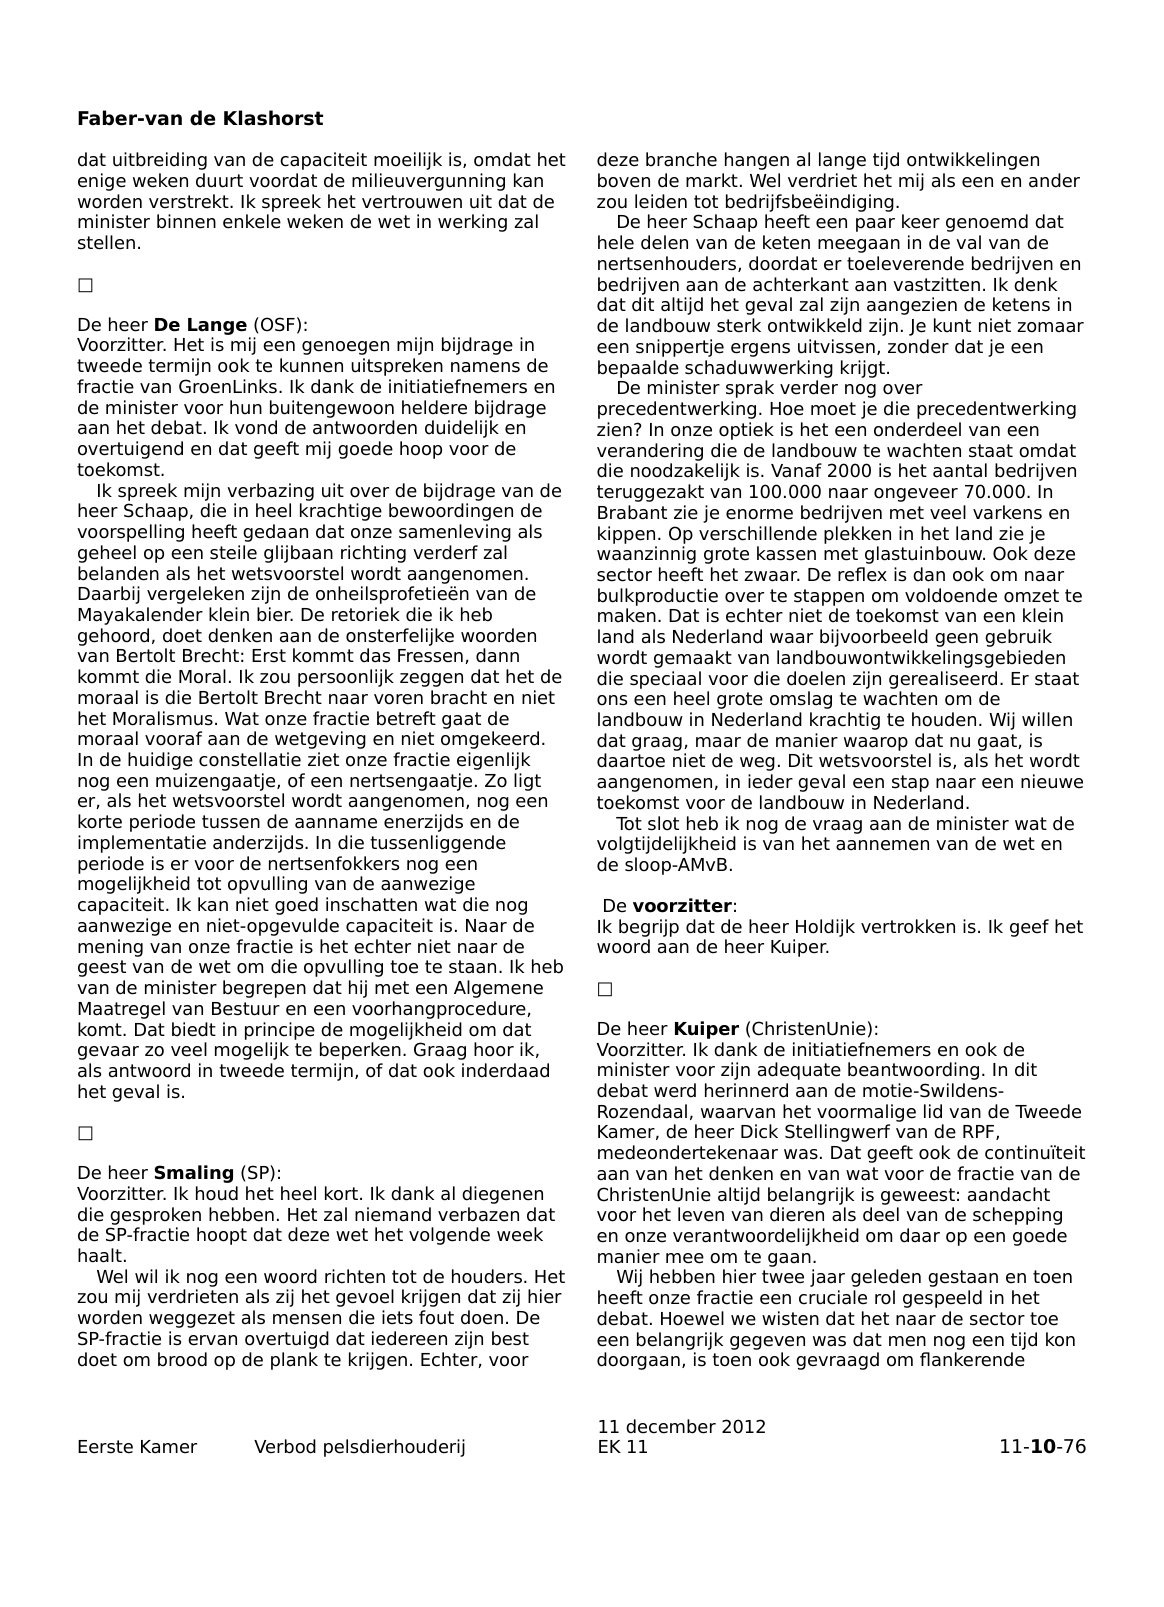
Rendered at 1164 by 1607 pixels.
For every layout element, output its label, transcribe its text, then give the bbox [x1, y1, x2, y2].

text De heer Kuiper (ChristenUnie): [596, 1019, 1087, 1039]
text De minister sprak verder nog over precedentwerking. Hoe moet je die precedentwerking zien? In onze optiek is het een onderdeel van een verandering die de landbouw te wachten staat omdat die noodzakelijk is. Vanaf 2000 is het aantal bedrijven teruggezakt van 100.000 naar ongeveer 70.000. In Brabant zie je enorme bedrijven met veel varkens en kippen. Op verschillende plekken in het land zie je waanzinnig grote kassen met glastuinbouw. Ook deze sector heeft het zwaar. De reflex is dan ook om naar bulkproductie over te stappen om voldoende omzet te maken. Dat is echter niet de toekomst van een klein land als Nederland waar bijvoorbeeld geen gebruik wordt gemaakt van landbouwontwikkelingsgebieden die speciaal voor die doelen zijn gerealiseerd. Er staat ons een heel grote omslag te wachten om de landbouw in Nederland krachtig te houden. Wij willen dat graag, maar de manier waarop dat nu gaat, is daartoe niet de weg. Dit wetsvoorstel is, als het wordt aangenomen, in ieder geval een stap naar een nieuwe toekomst voor de landbouw in Nederland. [596, 378, 1087, 813]
text Voorzitter. Ik dank de initiatiefnemers en ook de minister voor zijn adequate beantwoording. In dit debat werd herinnerd aan de motie-Swildens-Rozendaal, waarvan het voormalige lid van de Tweede Kamer, de heer Dick Stellingwerf van de RPF, medeondertekenaar was. Dat geeft ook de continuïteit aan van het denken en van wat voor de fractie van de ChristenUnie altijd belangrijk is geweest: aandacht voor het leven van dieren als deel van de schepping en onze verantwoordelijkheid om daar op een goede manier mee om te gaan. [596, 1039, 1087, 1267]
text Ik begrijp dat de heer Holdijk vertrokken is. Ik geef het woord aan de heer Kuiper. [596, 916, 1087, 958]
text De voorzitter: [596, 896, 1087, 916]
text dat uitbreiding van de capaciteit moeilijk is, omdat het enige weken duurt voordat de milieuvergunning kan worden verstrekt. Ik spreek het vertrouwen uit dat de minister binnen enkele weken de wet in werking zal stellen. [77, 150, 567, 254]
text De heer Smaling (SP): [77, 1163, 567, 1184]
text De heer Schaap heeft een paar keer genoemd dat hele delen van de keten meegaan in de val van de nertsenhouders, doordat er toeleverende bedrijven en bedrijven aan de achterkant aan vastzitten. Ik denk dat dit altijd het geval zal zijn aangezien de ketens in de landbouw sterk ontwikkeld zijn. Je kunt niet zomaar een snippertje ergens uitvissen, zonder dat je een bepaalde schaduwwerking krijgt. [596, 212, 1087, 378]
text Voorzitter. Het is mij een genoegen mijn bijdrage in tweede termijn ook te kunnen uitspreken namens de fractie van GroenLinks. Ik dank de initiatiefnemers en de minister voor hun buitengewoon heldere bijdrage aan het debat. Ik vond de antwoorden duidelijk en overtuigend en dat geeft mij goede hoop voor de toekomst. [77, 335, 567, 480]
text Ik spreek mijn verbazing uit over de bijdrage van de heer Schaap, die in heel krachtige bewoordingen de voorspelling heeft gedaan dat onze samenleving als geheel op een steile glijbaan richting verderf zal belanden als het wetsvoorstel wordt aangenomen. Daarbij vergeleken zijn de onheilsprofetieën van de Mayakalender klein bier. De retoriek die ik heb gehoord, doet denken aan de onsterfelijke woorden van Bertolt Brecht: Erst kommt das Fressen, dann kommt die Moral. Ik zou persoonlijk zeggen dat het de moraal is die Bertolt Brecht naar voren bracht en niet het Moralismus. Wat onze fractie betreft gaat de moraal vooraf aan de wetgeving en niet omgekeerd. In de huidige constellatie ziet onze fractie eigenlijk nog een muizengaatje, of een nertsengaatje. Zo ligt er, als het wetsvoorstel wordt aangenomen, nog een korte periode tussen de aanname enerzijds en de implementatie anderzijds. In die tussenliggende periode is er voor de nertsenfokkers nog een mogelijkheid tot opvulling van de aanwezige capaciteit. Ik kan niet goed inschatten wat die nog aanwezige en niet-opgevulde capaciteit is. Naar de mening van onze fractie is het echter niet naar de geest van de wet om die opvulling toe te staan. Ik heb van de minister begrepen dat hij met een Algemene Maatregel van Bestuur en een voorhangprocedure, komt. Dat biedt in principe de mogelijkheid om dat gevaar zo veel mogelijk te beperken. Graag hoor ik, als antwoord in tweede termijn, of dat ook inderdaad het geval is. [77, 480, 567, 1102]
text deze branche hangen al lange tijd ontwikkelingen boven de markt. Wel verdriet het mij als een en ander zou leiden tot bedrijfsbeëindiging. [596, 150, 1087, 212]
text □ [77, 1122, 567, 1143]
text Wel wil ik nog een woord richten tot de houders. Het zou mij verdrieten als zij het gevoel krijgen dat zij hier worden weggezet als mensen die iets fout doen. De SP-fractie is ervan overtuigd dat iedereen zijn best doet om brood op de plank te krijgen. Echter, voor [77, 1267, 567, 1370]
text De heer De Lange (OSF): [77, 314, 567, 335]
text Tot slot heb ik nog de vraag aan de minister wat de volgtijdelijkheid is van het aannemen van de wet en de sloop-AMvB. [596, 813, 1087, 876]
text Wij hebben hier twee jaar geleden gestaan en toen heeft onze fractie een cruciale rol gespeeld in het debat. Hoewel we wisten dat het naar de sector toe een belangrijk gegeven was dat men nog een tijd kon doorgaan, is toen ook gevraagd om flankerende [596, 1267, 1087, 1371]
text Voorzitter. Ik houd het heel kort. Ik dank al diegenen die gesproken hebben. Het zal niemand verbazen dat de SP-fractie hoopt dat deze wet het volgende week haalt. [77, 1184, 567, 1267]
text □ [77, 274, 567, 294]
text □ [596, 978, 1087, 999]
